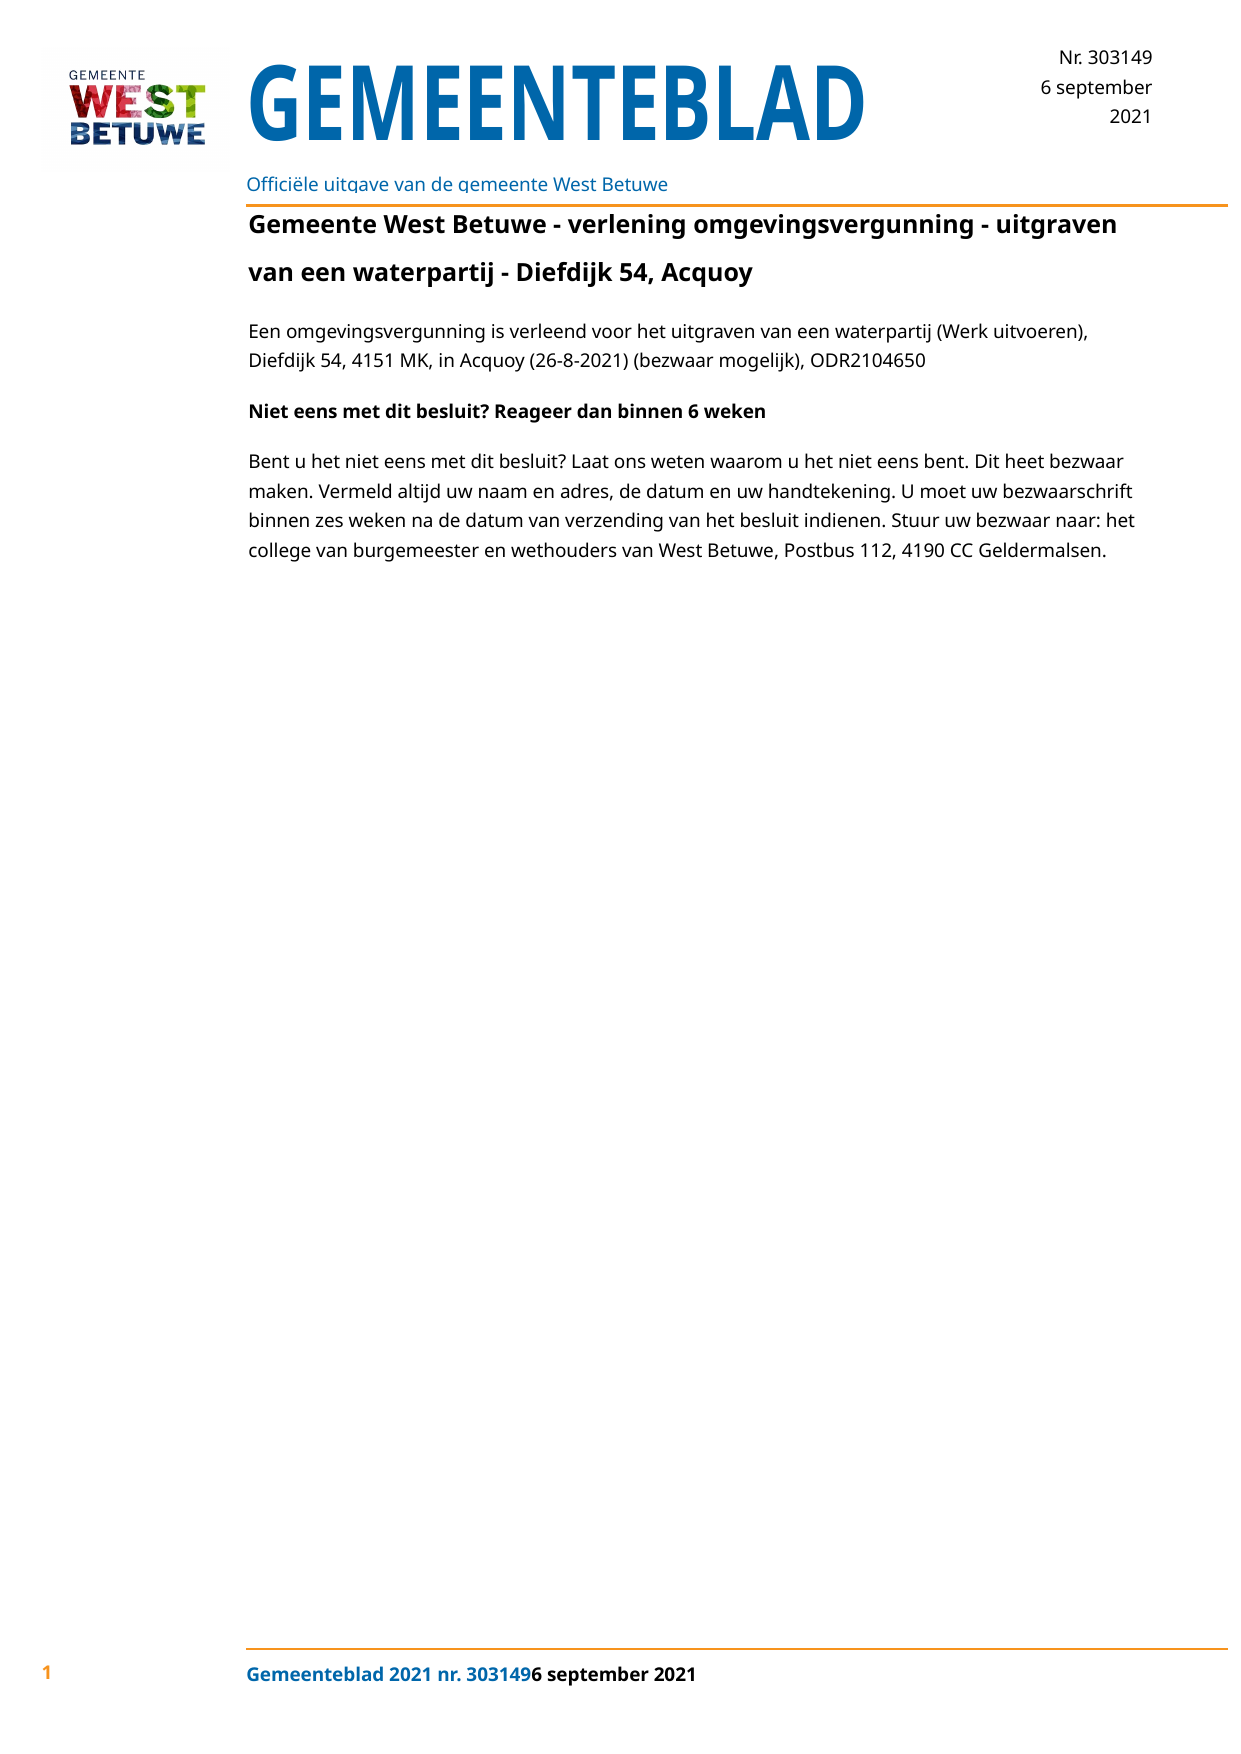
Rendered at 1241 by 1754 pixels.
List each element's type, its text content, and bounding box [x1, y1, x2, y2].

text Gemeente West Betuwe - verlening omgevingsvergunning - uitgraven van een waterpartij - Diefdijk 54, Acquoy [248, 207, 1152, 288]
text Een omgevingsvergunning is verleend voor het uitgraven van een waterpartij (Werk uitvoeren), Diefdijk 54, 4151 MK, in Acquoy (26-8-2021) (bezwaar mogelijk), ODR2104650 [248, 318, 1152, 373]
text Bent u het niet eens met dit besluit? Laat ons weten waarom u het niet eens bent. Dit heet bezwaar maken. Vermeld altijd uw naam en adres, de datum en uw handtekening. U moet uw bezwaarschrift binnen zes weken na de datum van verzending van het besluit indienen. Stuur uw bezwaar naar: het college van burgemeester en wethouders van West Betuwe, Postbus 112, 4190 CC Geldermalsen. [248, 448, 1152, 563]
text Niet eens met dit besluit? Reageer dan binnen 6 weken [248, 398, 1152, 424]
picture [41, 47, 231, 172]
